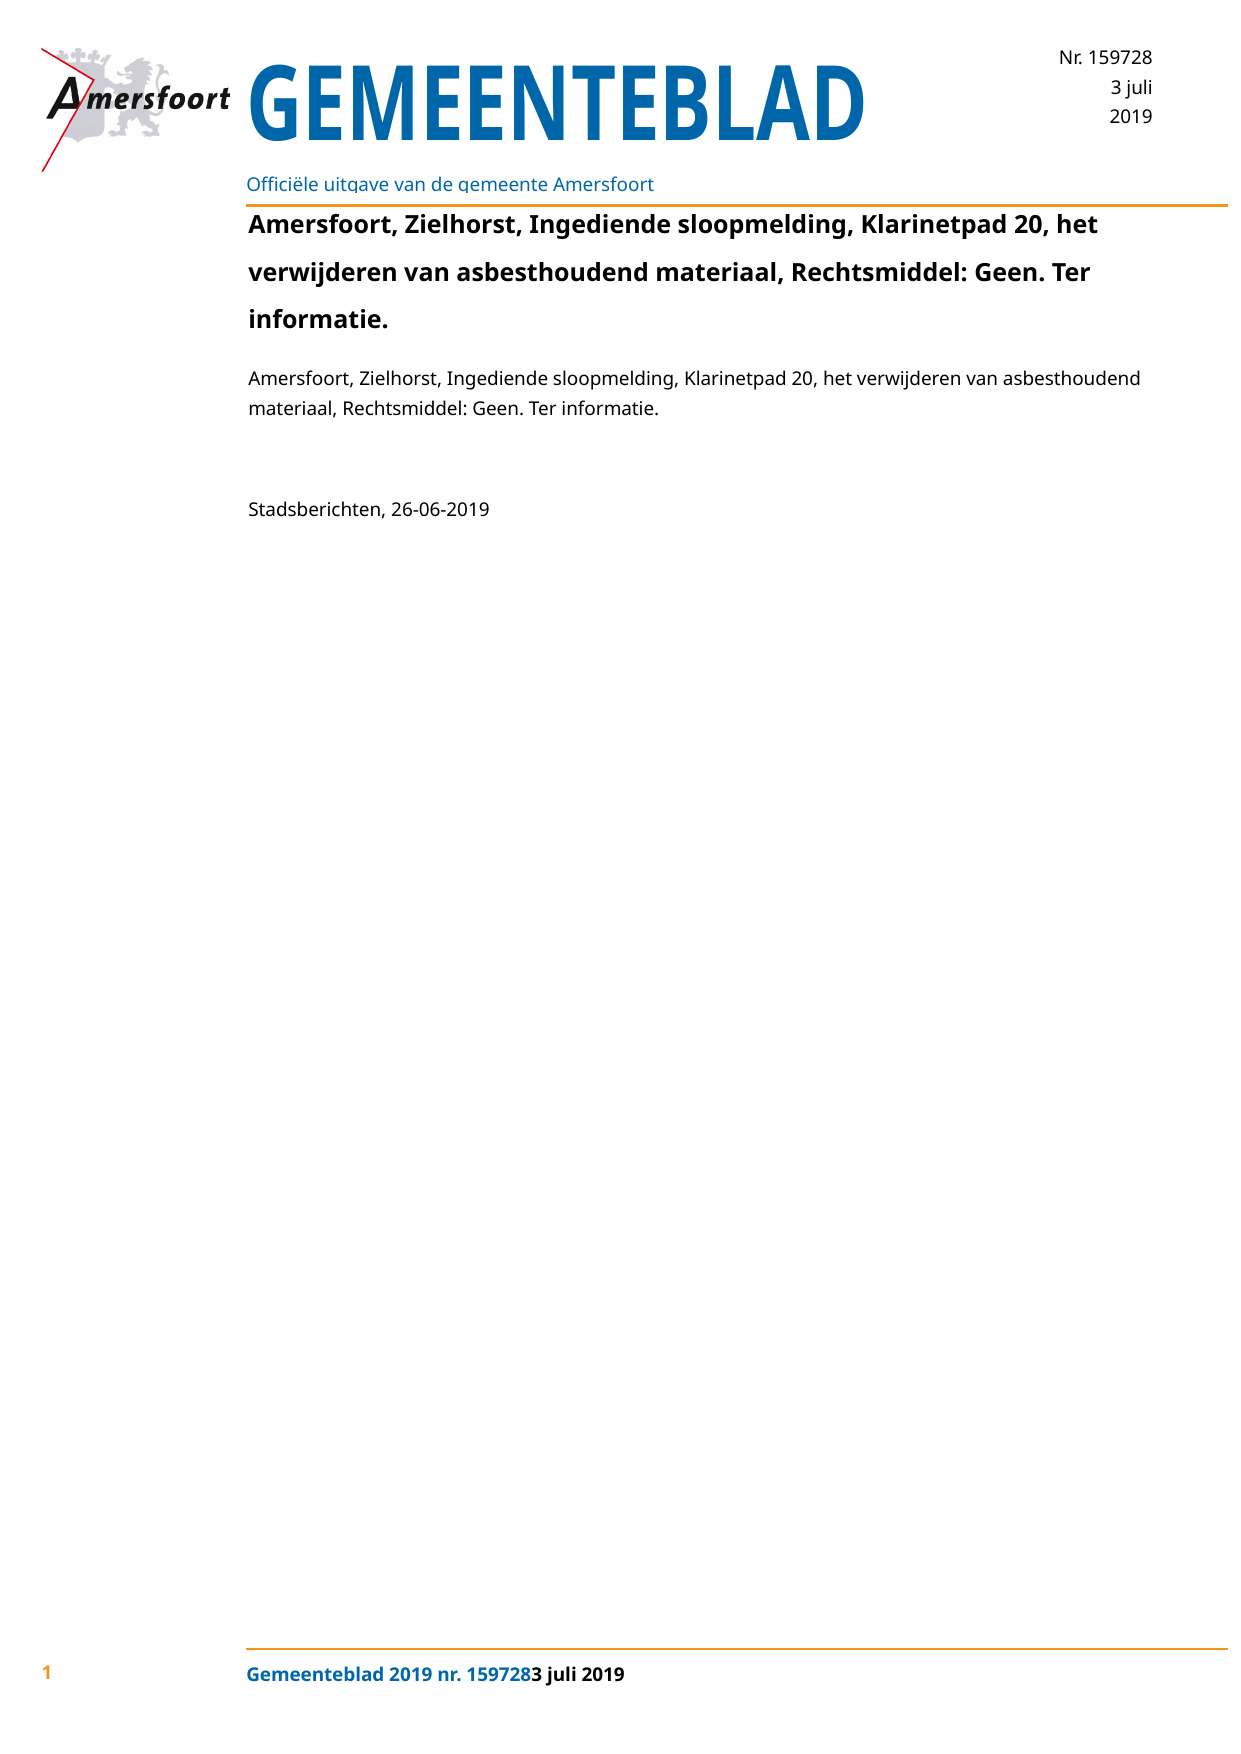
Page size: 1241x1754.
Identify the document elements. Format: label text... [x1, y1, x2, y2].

text Amersfoort, Zielhorst, Ingediende sloopmelding, Klarinetpad 20, het verwijderen van asbesthoudend materiaal, Rechtsmiddel: Geen. Ter informatie. [248, 207, 1152, 336]
text Amersfoort, Zielhorst, Ingediende sloopmelding, Klarinetpad 20, het verwijderen van asbesthoudend materiaal, Rechtsmiddel: Geen. Ter informatie. [248, 366, 1152, 421]
text Stadsberichten, 26-06-2019 [248, 496, 1152, 522]
picture [41, 47, 231, 172]
